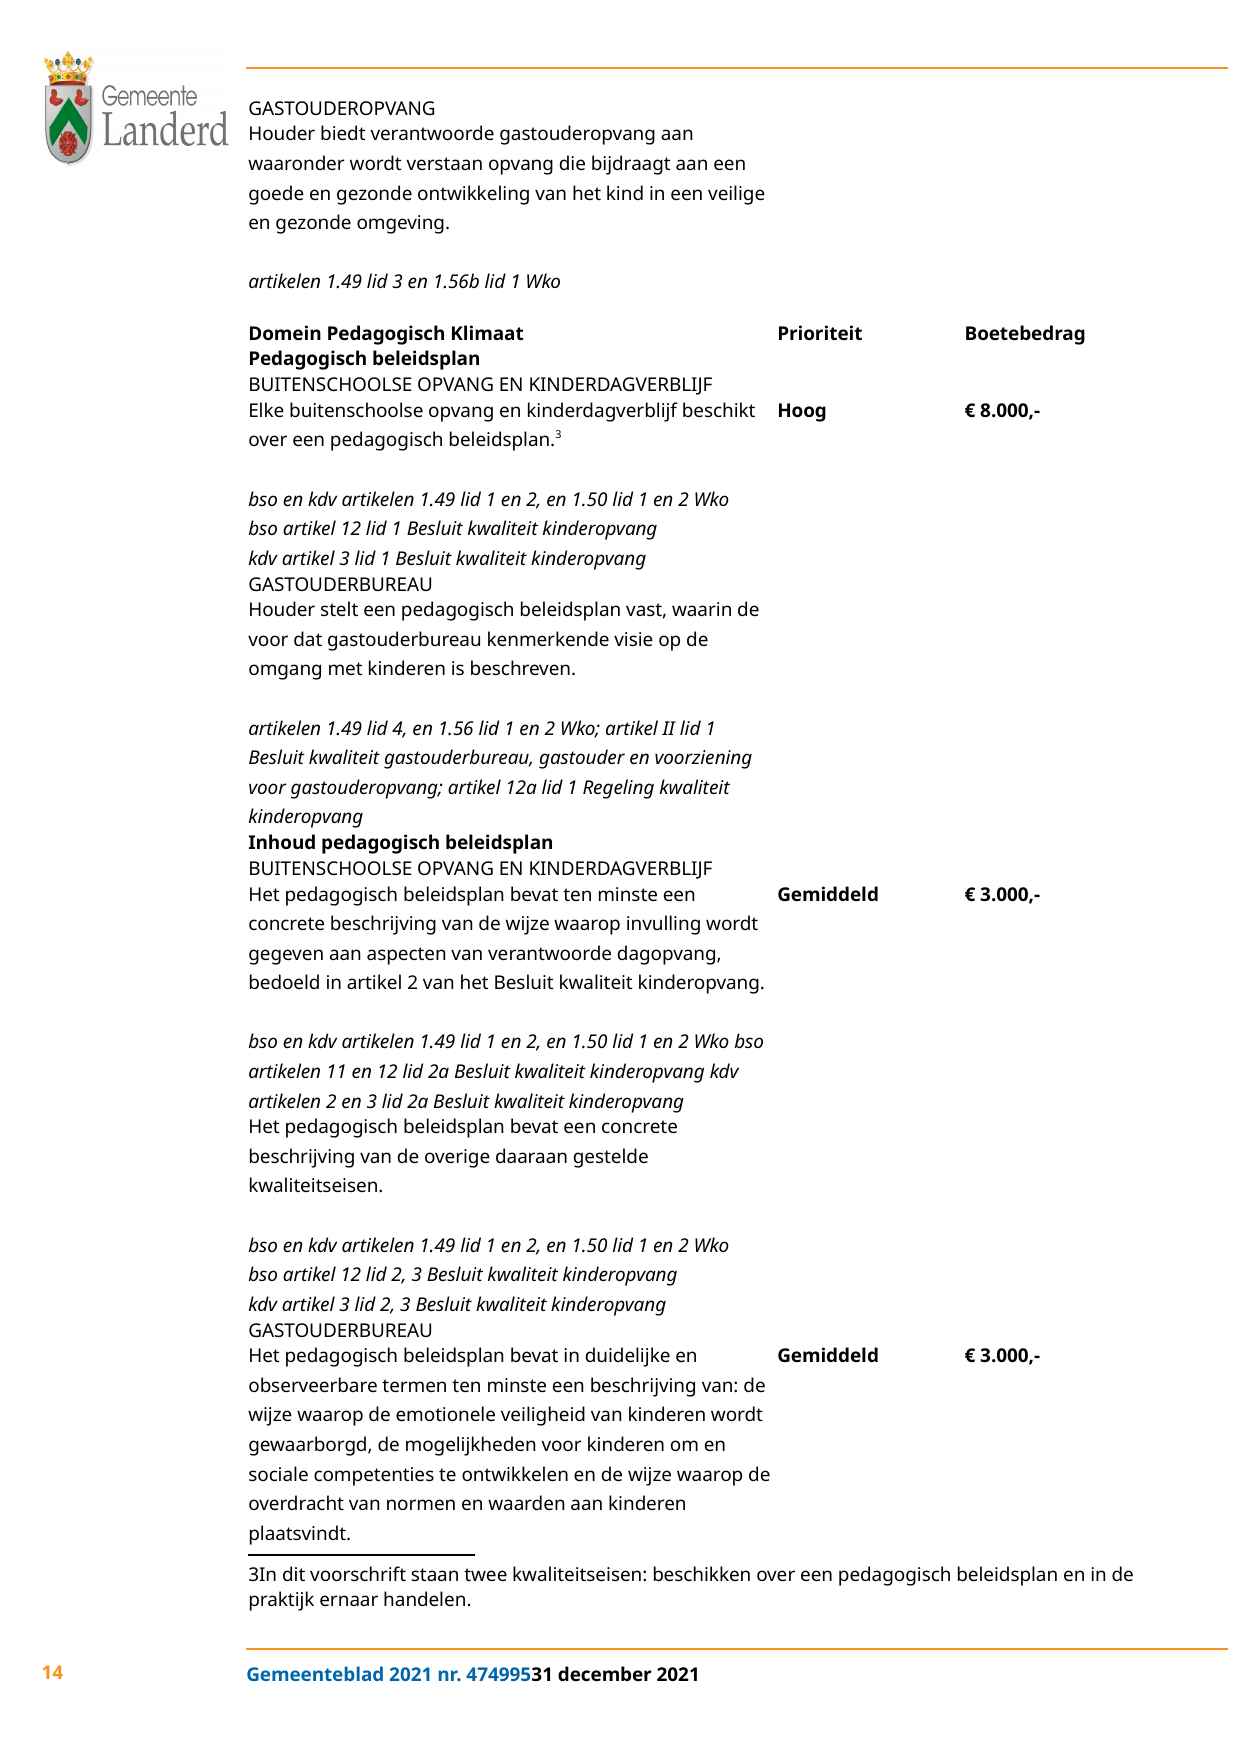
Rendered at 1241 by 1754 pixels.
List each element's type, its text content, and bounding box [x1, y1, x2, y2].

table_cell Gemiddeld [777, 1343, 964, 1546]
table_cell Het pedagogisch beleidsplan bevat ten minste een concrete beschrijving van de wijze waarop invulling wordt gegeven aan aspecten van verantwoorde dagopvang, bedoeld in artikel 2 van het Besluit kwaliteit kinderopvang. bso en kdv artikelen 1.49 lid 1 en 2, en 1.50 lid 1 en 2 Wko bso artikelen 11 en 12 lid 2a Besluit kwaliteit kinderopvang kdv artikelen 2 en 3 lid 2a Besluit kwaliteit kinderopvang [248, 881, 777, 1113]
table_cell Houder stelt een pedagogisch beleidsplan vast, waarin de voor dat gastouderbureau kenmerkende visie op de omgang met kinderen is beschreven. artikelen 1.49 lid 4, en 1.56 lid 1 en 2 Wko; artikel II lid 1 Besluit kwaliteit gastouderbureau, gastouder en voorziening voor gastouderopvang; artikel 12a lid 1 Regeling kwaliteit kinderopvang [248, 596, 777, 829]
table_cell BUITENSCHOOLSE OPVANG EN KINDERDAGVERBLIJF [248, 371, 1152, 397]
table_cell Elke buitenschoolse opvang en kinderdagverblijf beschikt over een pedagogisch beleidsplan. bso en kdv artikelen 1.49 lid 1 en 2, en 1.50 lid 1 en 2 Wko bso artikel 12 lid 1 Besluit kwaliteit kinderopvang kdv artikel 3 lid 1 Besluit kwaliteit kinderopvang [248, 397, 777, 571]
table_cell € 3.000,- [964, 881, 1152, 1317]
table_cell BUITENSCHOOLSE OPVANG EN KINDERDAGVERBLIJF [248, 855, 1152, 881]
table_cell Gemiddeld [777, 881, 964, 1317]
table_cell Boetebedrag [964, 320, 1152, 346]
table_cell € 3.000,- [964, 1343, 1152, 1546]
table_cell [964, 95, 1152, 294]
table_cell GASTOUDERBUREAU [248, 571, 777, 596]
table_cell GASTOUDERBUREAU [248, 1317, 1152, 1342]
table_cell GASTOUDEROPVANG [248, 95, 777, 121]
table_cell Pedagogisch beleidsplan [248, 346, 1152, 371]
table_cell Prioriteit [777, 320, 964, 346]
table_cell Houder biedt verantwoorde gastouderopvang aan waaronder wordt verstaan opvang die bijdraagt aan een goede en gezonde ontwikkeling van het kind in een veilige en gezonde omgeving. artikelen 1.49 lid 3 en 1.56b lid 1 Wko [248, 121, 777, 294]
table_cell Inhoud pedagogisch beleidsplan [248, 829, 1152, 855]
table_cell Het pedagogisch beleidsplan bevat in duidelijke en observeerbare termen ten minste een beschrijving van: de wijze waarop de emotionele veiligheid van kinderen wordt gewaarborgd, de mogelijkheden voor kinderen om en sociale competenties te ontwikkelen en de wijze waarop de overdracht van normen en waarden aan kinderen plaatsvindt. [248, 1343, 777, 1546]
table_cell [248, 294, 1152, 320]
table_cell Domein Pedagogisch Klimaat [248, 320, 777, 346]
table_cell [777, 95, 964, 294]
table_cell € 8.000,- [964, 397, 1152, 829]
table_cell Hoog [777, 397, 964, 829]
table_cell Het pedagogisch beleidsplan bevat een concrete beschrijving van de overige daaraan gestelde kwaliteitseisen. bso en kdv artikelen 1.49 lid 1 en 2, en 1.50 lid 1 en 2 Wko bso artikel 12 lid 2, 3 Besluit kwaliteit kinderopvang kdv artikel 3 lid 2, 3 Besluit kwaliteit kinderopvang [248, 1114, 777, 1317]
picture [41, 47, 231, 172]
